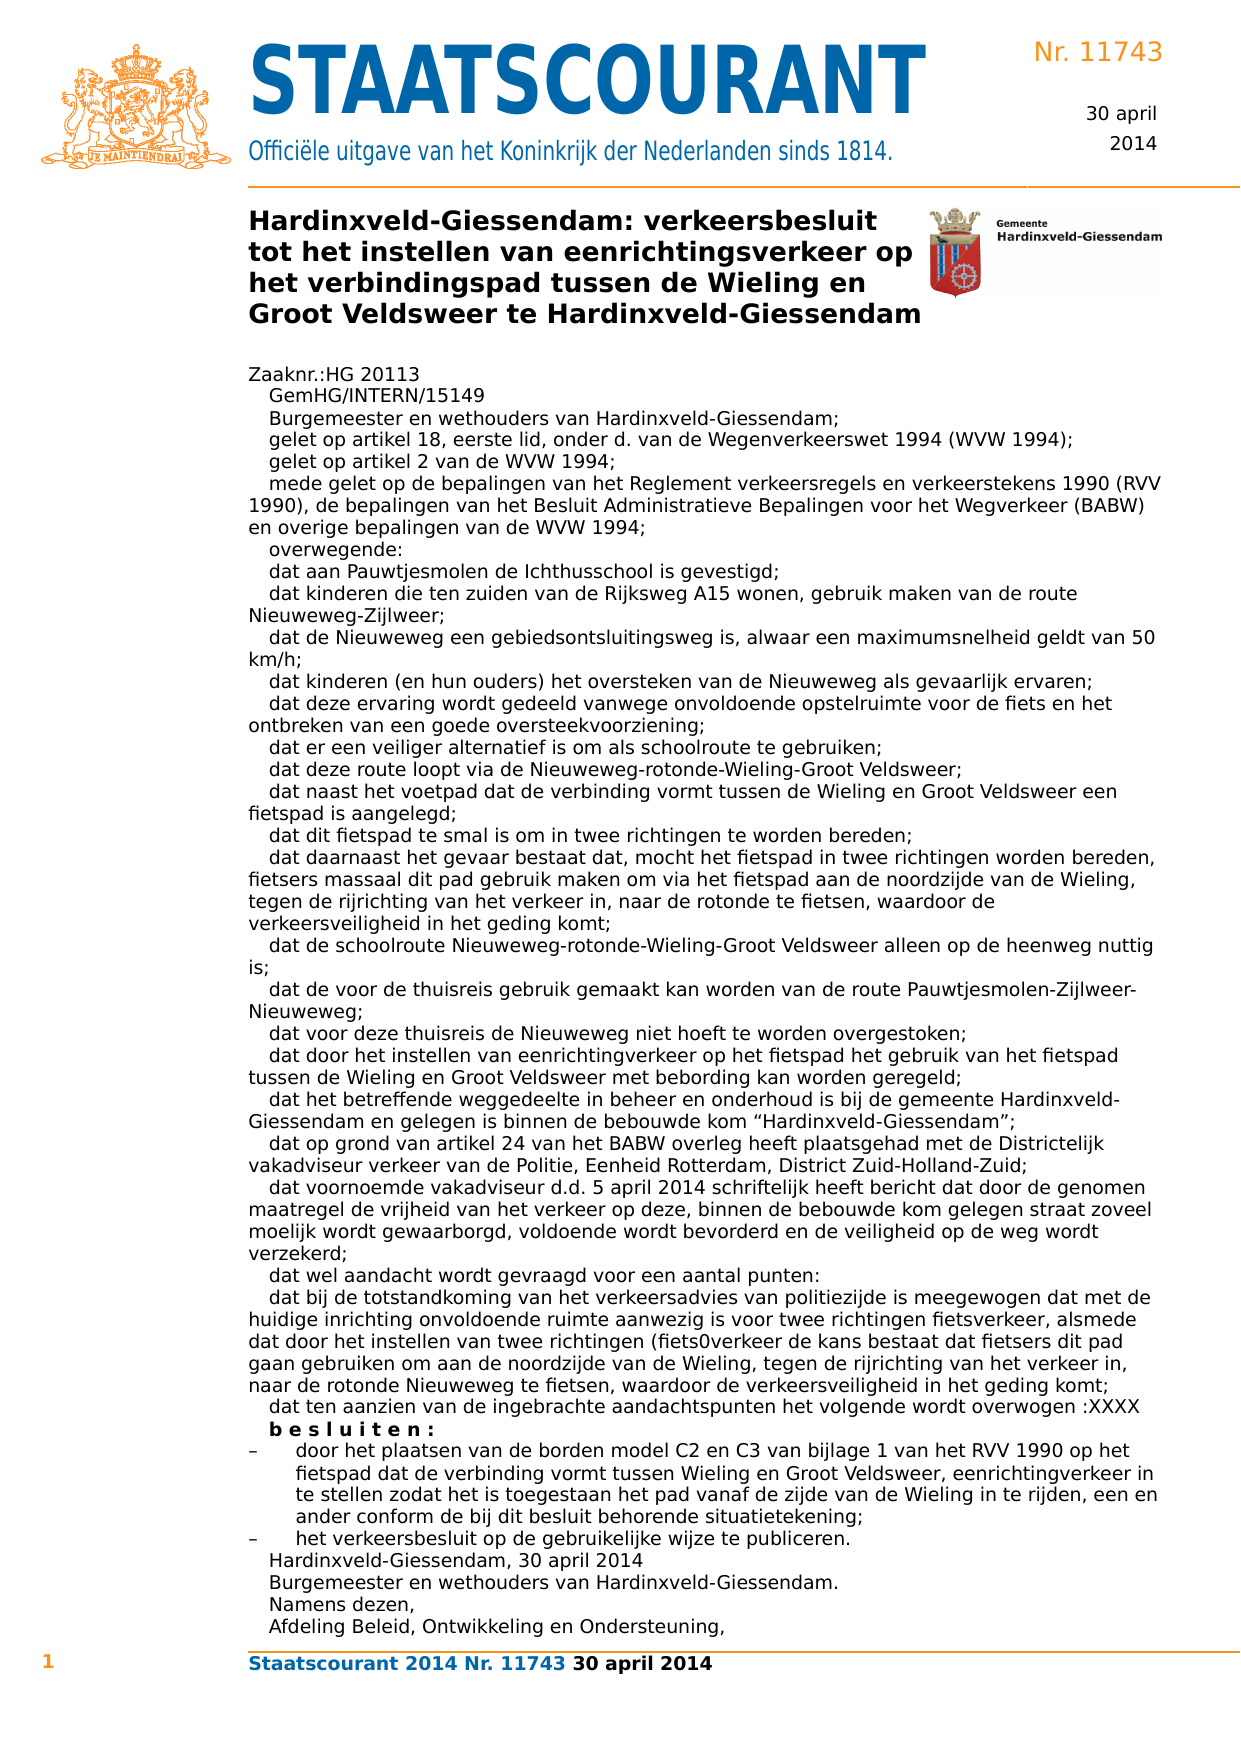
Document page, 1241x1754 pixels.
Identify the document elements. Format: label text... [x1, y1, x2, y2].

text dat voor deze thuisreis de Nieuweweg niet hoeft te worden overgestoken; [248, 1023, 1163, 1045]
text dat daarnaast het gevaar bestaat dat, mocht het fietspad in twee richtingen worden bereden, fietsers massaal dit pad gebruik maken om via het fietspad aan de noordzijde van de Wieling, tegen de rijrichting van het verkeer in, naar de rotonde te fietsen, waardoor de verkeersveiligheid in het geding komt; [248, 847, 1163, 935]
text Hardinxveld-Giessendam, 30 april 2014 [248, 1550, 1163, 1572]
text dat de schoolroute Nieuweweg-rotonde-Wieling-Groot Veldsweer alleen op de heenweg nuttig is; [248, 935, 1163, 979]
text dat kinderen die ten zuiden van de Rijksweg A15 wonen, gebruik maken van de route Nieuweweg-Zijlweer; [248, 583, 1163, 627]
text mede gelet op de bepalingen van het Reglement verkeersregels en verkeerstekens 1990 (RVV 1990), de bepalingen van het Besluit Administratieve Bepalingen voor het Wegverkeer (BABW) en overige bepalingen van de WVW 1994; [248, 473, 1163, 539]
text dat er een veiliger alternatief is om als schoolroute te gebruiken; [248, 737, 1163, 759]
text dat voornoemde vakadviseur d.d. 5 april 2014 schriftelijk heeft bericht dat door de genomen maatregel de vrijheid van het verkeer op deze, binnen de bebouwde kom gelegen straat zoveel moelijk wordt gewaarborgd, voldoende wordt bevorderd en de veiligheid op de weg wordt verzekerd; [248, 1177, 1163, 1264]
text gelet op artikel 18, eerste lid, onder d. van de Wegenverkeerswet 1994 (WVW 1994); [248, 429, 1163, 451]
text dat deze ervaring wordt gedeeld vanwege onvoldoende opstelruimte voor de fiets en het ontbreken van een goede oversteekvoorziening; [248, 693, 1163, 737]
text dat het betreffende weggedeelte in beheer en onderhoud is bij de gemeente Hardinxveld-Giessendam en gelegen is binnen de bebouwde kom “Hardinxveld-Giessendam”; [248, 1089, 1163, 1133]
text dat aan Pauwtjesmolen de Ichthusschool is gevestigd; [248, 561, 1163, 583]
text Zaaknr.:HG 20113 [248, 363, 1163, 385]
text dat de voor de thuisreis gebruik gemaakt kan worden van de route Pauwtjesmolen-Zijlweer-Nieuweweg; [248, 979, 1163, 1023]
text dat kinderen (en hun ouders) het oversteken van de Nieuweweg als gevaarlijk ervaren; [248, 671, 1163, 693]
text dat ten aanzien van de ingebrachte aandachtspunten het volgende wordt overwogen :XXXX [248, 1396, 1163, 1418]
text dat deze route loopt via de Nieuweweg-rotonde-Wieling-Groot Veldsweer; [248, 759, 1163, 781]
text dat de Nieuweweg een gebiedsontsluitingsweg is, alwaar een maximumsnelheid geldt van 50 km/h; [248, 627, 1163, 671]
text overwegende: [248, 539, 1163, 561]
list het verkeersbesluit op de gebruikelijke wijze te publiceren. [248, 1528, 1163, 1550]
text dat naast het voetpad dat de verbinding vormt tussen de Wieling en Groot Veldsweer een fietspad is aangelegd; [248, 781, 1163, 825]
text dat dit fietspad te smal is om in twee richtingen te worden bereden; [248, 825, 1163, 847]
text dat wel aandacht wordt gevraagd voor een aantal punten: [248, 1264, 1163, 1287]
picture [927, 205, 1164, 300]
text dat op grond van artikel 24 van het BABW overleg heeft plaatsgehad met de Districtelijk vakadviseur verkeer van de Politie, Eenheid Rotterdam, District Zuid-Holland-Zuid; [248, 1133, 1163, 1177]
text b e s l u i t e n : [248, 1418, 1163, 1440]
text GemHG/INTERN/15149 [248, 385, 1163, 407]
text dat bij de totstandkoming van het verkeersadvies van politiezijde is meegewogen dat met de huidige inrichting onvoldoende ruimte aanwezig is voor twee richtingen fietsverkeer, alsmede dat door het instellen van twee richtingen (fiets0verkeer de kans bestaat dat fietsers dit pad gaan gebruiken om aan de noordzijde van de Wieling, tegen de rijrichting van het verkeer in, naar de rotonde Nieuweweg te fietsen, waardoor de verkeersveiligheid in het geding komt; [248, 1287, 1163, 1396]
subtitle Hardinxveld-Giessendam: verkeersbesluit tot het instellen van eenrichtingsverkeer op het verbindingspad tussen de Wieling en Groot Veldsweer te Hardinxveld-Giessendam [248, 206, 1163, 330]
text Namens dezen, [248, 1594, 1163, 1616]
list door het plaatsen van de borden model C2 en C3 van bijlage 1 van het RVV 1990 op het fietspad dat de verbinding vormt tussen Wieling en Groot Veldsweer, eenrichtingverkeer in te stellen zodat het is toegestaan het pad vanaf de zijde van de Wieling in te rijden, een en ander conform de bij dit besluit behorende situatietekening; [248, 1440, 1163, 1528]
text Burgemeester en wethouders van Hardinxveld-Giessendam; [248, 407, 1163, 429]
text dat door het instellen van eenrichtingverkeer op het fietspad het gebruik van het fietspad tussen de Wieling en Groot Veldsweer met bebording kan worden geregeld; [248, 1045, 1163, 1089]
text gelet op artikel 2 van de WVW 1994; [248, 451, 1163, 473]
text Afdeling Beleid, Ontwikkeling en Ondersteuning, [248, 1616, 1163, 1638]
text Burgemeester en wethouders van Hardinxveld-Giessendam. [248, 1572, 1163, 1594]
picture [41, 44, 231, 169]
